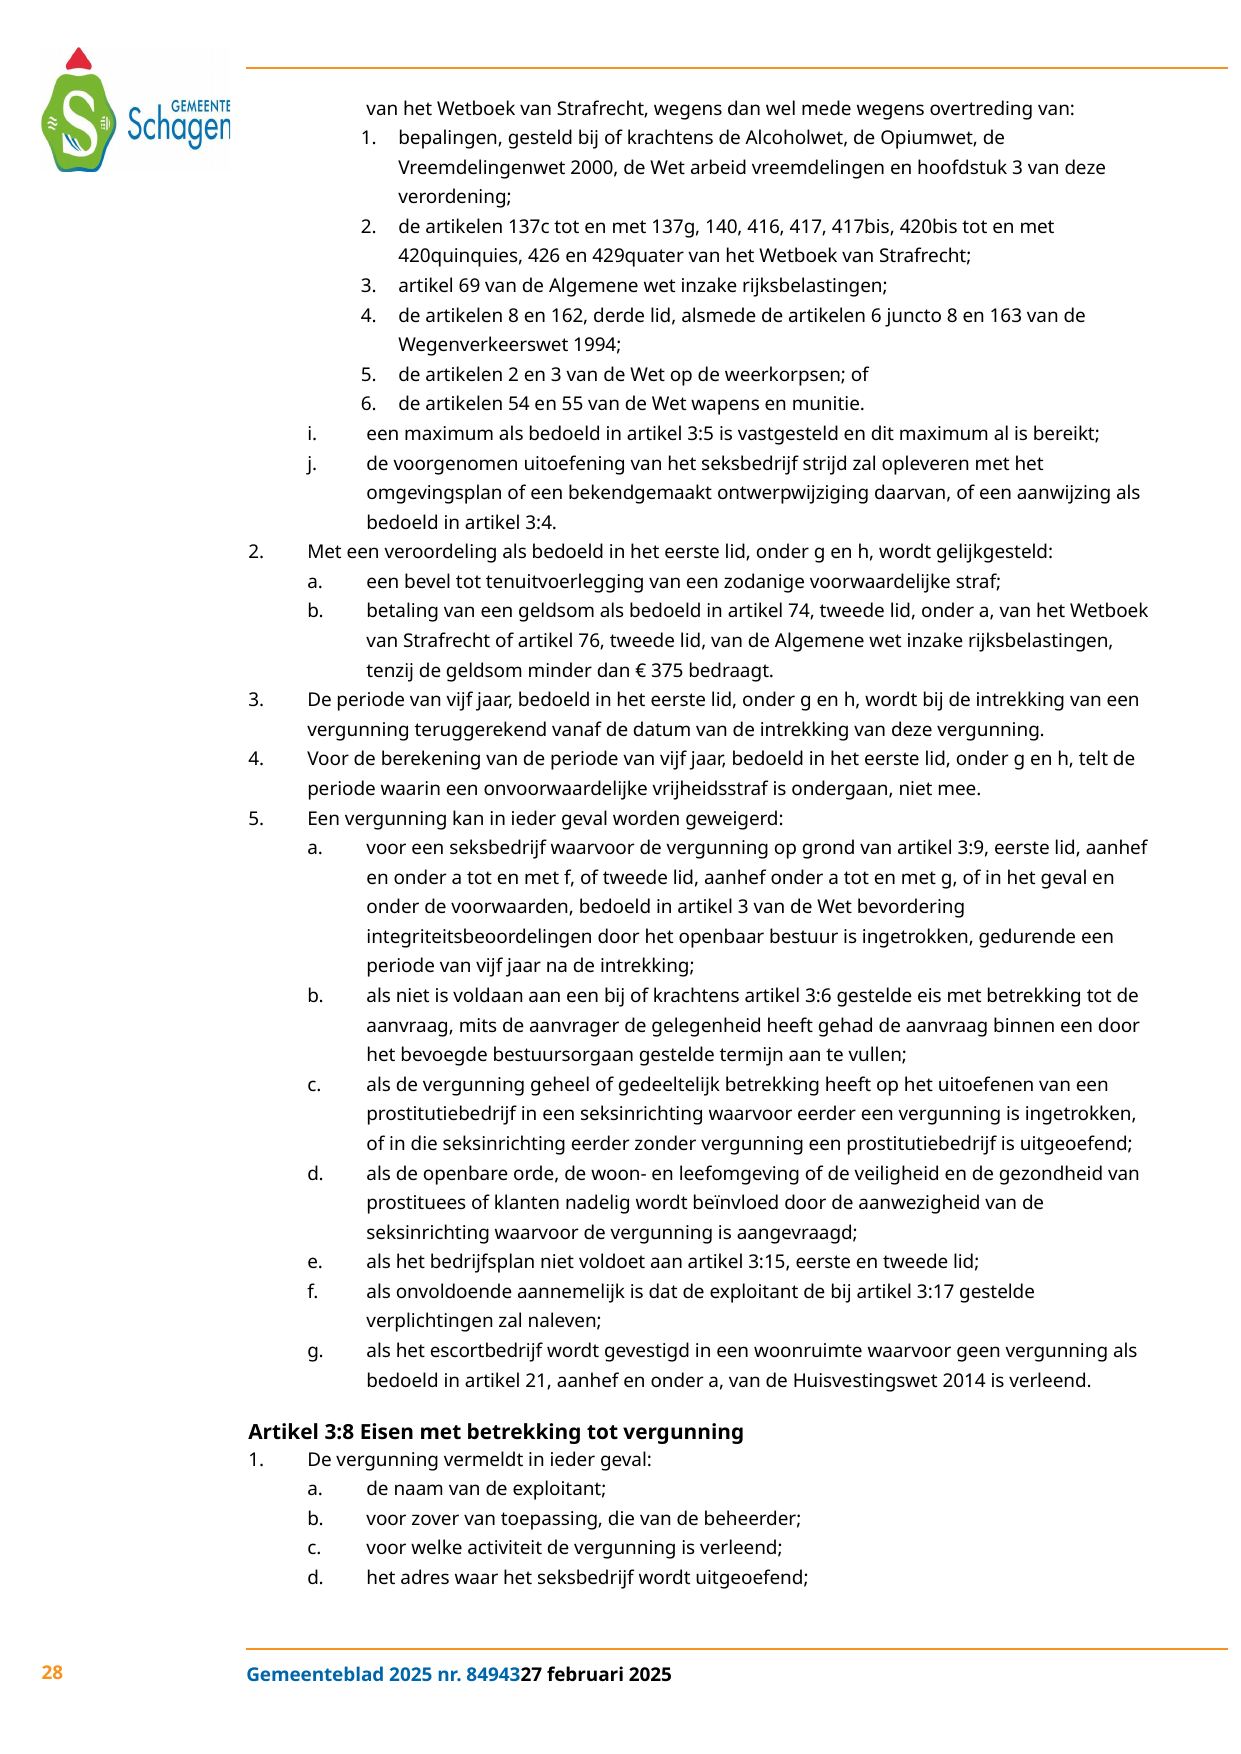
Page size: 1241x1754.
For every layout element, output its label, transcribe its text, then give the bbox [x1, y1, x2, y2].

list als de vergunning geheel of gedeeltelijk betrekking heeft op het uitoefenen van een prostitutiebedrijf in een seksinrichting waarvoor eerder een vergunning is ingetrokken, of in die seksinrichting eerder zonder vergunning een prostitutiebedrijf is uitgeoefend; [307, 1071, 1152, 1156]
list Voor de berekening van de periode van vijf jaar, bedoeld in het eerste lid, onder g en h, telt de periode waarin een onvoorwaardelijke vrijheidsstraf is ondergaan, niet mee. [248, 746, 1152, 801]
list de voorgenomen uitoefening van het seksbedrijf strijd zal opleveren met het omgevingsplan of een bekendgemaakt ontwerpwijziging daarvan, of een aanwijzing als bedoeld in artikel 3:4. [307, 450, 1152, 535]
list Met een veroordeling als bedoeld in het eerste lid, onder g en h, wordt gelijkgesteld: [248, 538, 1152, 564]
list bepalingen, gesteld bij of krachtens de Alcoholwet, de Opiumwet, de Vreemdelingenwet 2000, de Wet arbeid vreemdelingen en hoofdstuk 3 van deze verordening; [361, 124, 1152, 209]
list De vergunning vermeldt in ieder geval: [248, 1446, 1152, 1471]
list betaling van een geldsom als bedoeld in artikel 74, tweede lid, onder a, van het Wetboek van Strafrecht of artikel 76, tweede lid, van de Algemene wet inzake rijksbelastingen, tenzij de geldsom minder dan € 375 bedraagt. [307, 598, 1152, 683]
list als het bedrijfsplan niet voldoet aan artikel 3:15, eerste en tweede lid; [307, 1248, 1152, 1274]
list voor welke activiteit de vergunning is verleend; [307, 1534, 1152, 1560]
list artikel 69 van de Algemene wet inzake rijksbelastingen; [361, 272, 1152, 298]
list de naam van de exploitant; [307, 1475, 1152, 1501]
list als het escortbedrijf wordt gevestigd in een woonruimte waarvoor geen vergunning als bedoeld in artikel 21, aanhef en onder a, van de Huisvestingswet 2014 is verleend. [307, 1337, 1152, 1393]
list als onvoldoende aannemelijk is dat de exploitant de bij artikel 3:17 gestelde verplichtingen zal naleven; [307, 1278, 1152, 1333]
list van het Wetboek van Strafrecht, wegens dan wel mede wegens overtreding van: [307, 95, 1152, 121]
list als niet is voldaan aan een bij of krachtens artikel 3:6 gestelde eis met betrekking tot de aanvraag, mits de aanvrager de gelegenheid heeft gehad de aanvraag binnen een door het bevoegde bestuursorgaan gestelde termijn aan te vullen; [307, 982, 1152, 1067]
list de artikelen 54 en 55 van de Wet wapens en munitie. [361, 391, 1152, 416]
list Een vergunning kan in ieder geval worden geweigerd: [248, 805, 1152, 831]
list voor een seksbedrijf waarvoor de vergunning op grond van artikel 3:9, eerste lid, aanhef en onder a tot en met f, of tweede lid, aanhef onder a tot en met g, of in het geval en onder de voorwaarden, bedoeld in artikel 3 van de Wet bevordering integriteitsbeoordelingen door het openbaar bestuur is ingetrokken, gedurende een periode van vijf jaar na de intrekking; [307, 834, 1152, 978]
list De periode van vijf jaar, bedoeld in het eerste lid, onder g en h, wordt bij de intrekking van een vergunning teruggerekend vanaf de datum van de intrekking van deze vergunning. [248, 686, 1152, 742]
picture [41, 47, 231, 172]
list een maximum als bedoeld in artikel 3:5 is vastgesteld en dit maximum al is bereikt; [307, 420, 1152, 446]
list de artikelen 8 en 162, derde lid, alsmede de artikelen 6 juncto 8 en 163 van de Wegenverkeerswet 1994; [361, 302, 1152, 357]
list het adres waar het seksbedrijf wordt uitgeoefend; [307, 1564, 1152, 1590]
list voor zover van toepassing, die van de beheerder; [307, 1505, 1152, 1531]
list als de openbare orde, de woon- en leefomgeving of de veiligheid en de gezondheid van prostituees of klanten nadelig wordt beïnvloed door de aanwezigheid van de seksinrichting waarvoor de vergunning is aangevraagd; [307, 1160, 1152, 1245]
list de artikelen 2 en 3 van de Wet op de weerkorpsen; of [361, 361, 1152, 387]
list de artikelen 137c tot en met 137g, 140, 416, 417, 417bis, 420bis tot en met 420quinquies, 426 en 429quater van het Wetboek van Strafrecht; [361, 213, 1152, 268]
list een bevel tot tenuitvoerlegging van een zodanige voorwaardelijke straf; [307, 568, 1152, 594]
text Artikel 3:8 Eisen met betrekking tot vergunning [248, 1417, 1152, 1446]
